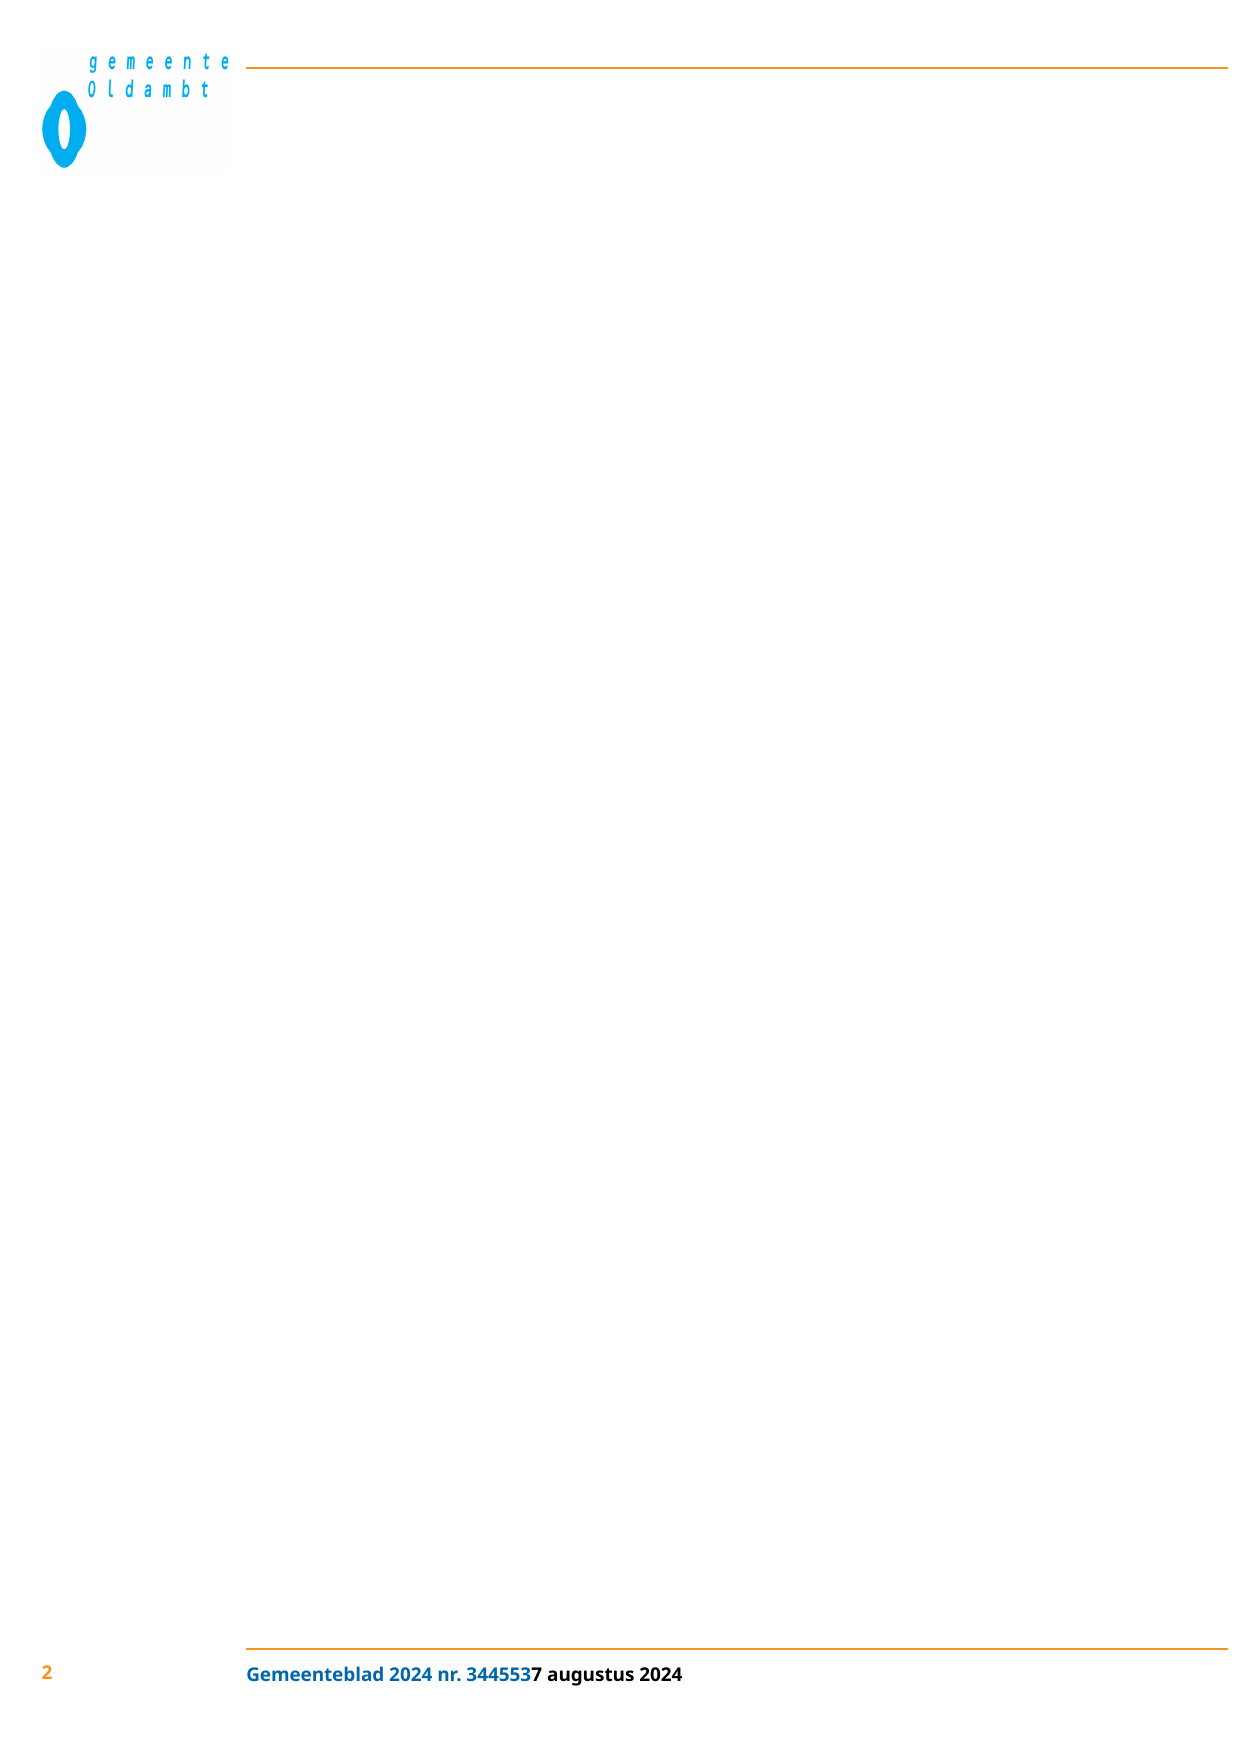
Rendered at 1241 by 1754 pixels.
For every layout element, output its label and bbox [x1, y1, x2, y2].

picture [41, 47, 231, 172]
